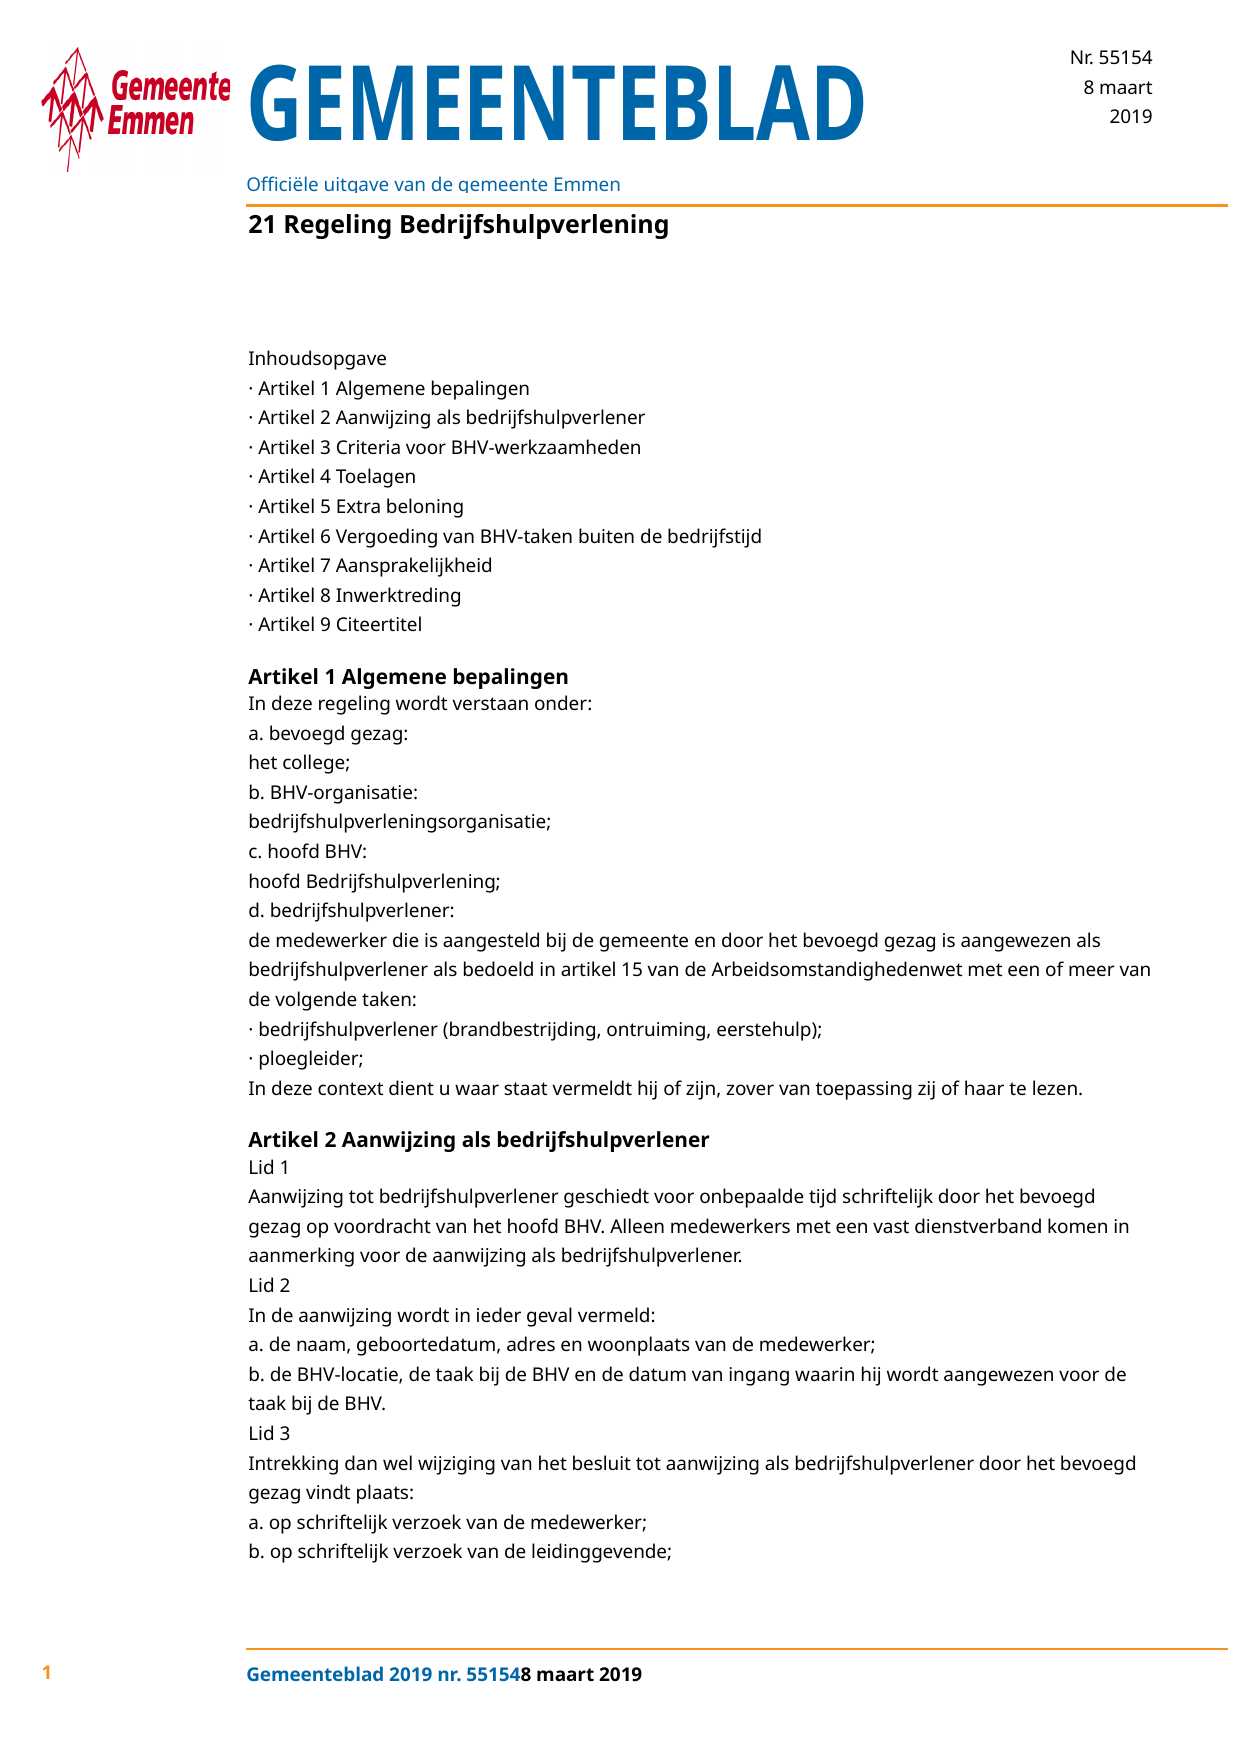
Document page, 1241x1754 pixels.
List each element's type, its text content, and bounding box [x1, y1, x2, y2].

text · ploegleider; [248, 1045, 1152, 1071]
text b. op schriftelijk verzoek van de leidinggevende; [248, 1538, 1152, 1564]
text Artikel 1 Algemene bepalingen [248, 662, 1152, 690]
text · Artikel 6 Vergoeding van BHV-taken buiten de bedrijfstijd [248, 523, 1152, 548]
text In deze regeling wordt verstaan onder: [248, 690, 1152, 716]
text Artikel 2 Aanwijzing als bedrijfshulpverlener [248, 1125, 1152, 1154]
text d. bedrijfshulpverlener: [248, 897, 1152, 923]
text · Artikel 7 Aansprakelijkheid [248, 552, 1152, 578]
text · Artikel 4 Toelagen [248, 464, 1152, 489]
text Lid 1 [248, 1154, 1152, 1179]
text Inhoudsopgave [248, 345, 1152, 371]
text · Artikel 9 Citeertitel [248, 612, 1152, 637]
text · Artikel 1 Algemene bepalingen [248, 375, 1152, 401]
text In deze context dient u waar staat vermeldt hij of zijn, zover van toepassing zij of haar te lezen. [248, 1075, 1152, 1101]
text 21 Regeling Bedrijfshulpverlening [248, 207, 1152, 241]
text Aanwijzing tot bedrijfshulpverlener geschiedt voor onbepaalde tijd schriftelijk door het bevoegd gezag op voordracht van het hoofd BHV. Alleen medewerkers met een vast dienstverband komen in aanmerking voor de aanwijzing als bedrijfshulpverlener. [248, 1183, 1152, 1268]
text · Artikel 8 Inwerktreding [248, 582, 1152, 608]
text · Artikel 3 Criteria voor BHV-werkzaamheden [248, 434, 1152, 460]
text de medewerker die is aangesteld bij de gemeente en door het bevoegd gezag is aangewezen als bedrijfshulpverlener als bedoeld in artikel 15 van de Arbeidsomstandighedenwet met een of meer van de volgende taken: [248, 927, 1152, 1012]
text Intrekking dan wel wijziging van het besluit tot aanwijzing als bedrijfshulpverlener door het bevoegd gezag vindt plaats: [248, 1450, 1152, 1505]
text Lid 2 [248, 1272, 1152, 1298]
text · Artikel 5 Extra beloning [248, 493, 1152, 519]
text a. de naam, geboortedatum, adres en woonplaats van de medewerker; [248, 1331, 1152, 1357]
text · Artikel 2 Aanwijzing als bedrijfshulpverlener [248, 404, 1152, 430]
text In de aanwijzing wordt in ieder geval vermeld: [248, 1302, 1152, 1327]
text het college; [248, 749, 1152, 775]
text c. hoofd BHV: [248, 838, 1152, 864]
text Lid 3 [248, 1420, 1152, 1446]
picture [41, 47, 231, 172]
text a. op schriftelijk verzoek van de medewerker; [248, 1509, 1152, 1534]
text · bedrijfshulpverlener (brandbestrijding, ontruiming, eerstehulp); [248, 1016, 1152, 1042]
text hoofd Bedrijfshulpverlening; [248, 868, 1152, 894]
text b. BHV-organisatie: [248, 779, 1152, 805]
text bedrijfshulpverleningsorganisatie; [248, 809, 1152, 834]
text b. de BHV-locatie, de taak bij de BHV en de datum van ingang waarin hij wordt aangewezen voor de taak bij de BHV. [248, 1361, 1152, 1416]
text a. bevoegd gezag: [248, 720, 1152, 746]
